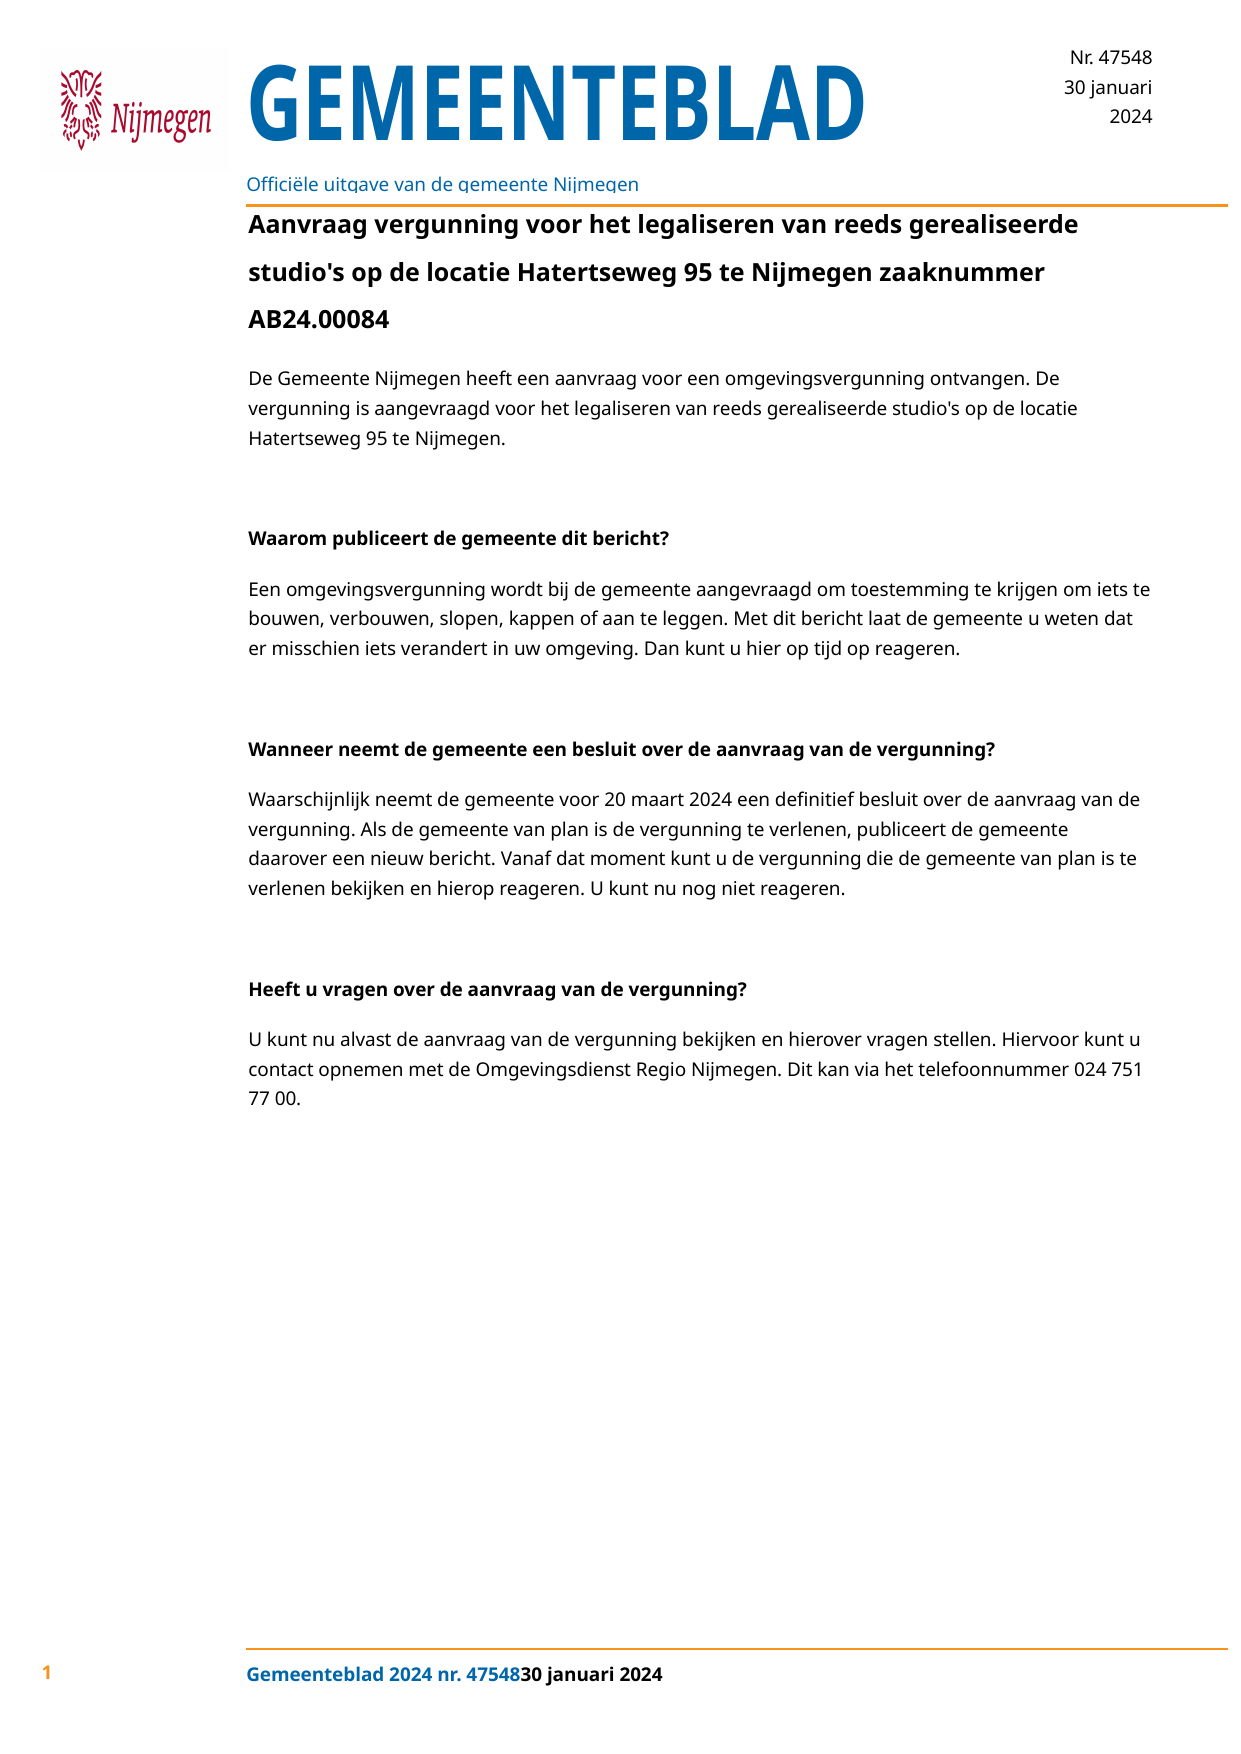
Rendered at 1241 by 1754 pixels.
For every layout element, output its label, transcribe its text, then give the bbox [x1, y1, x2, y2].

text Een omgevingsvergunning wordt bij de gemeente aangevraagd om toestemming te krijgen om iets te bouwen, verbouwen, slopen, kappen of aan te leggen. Met dit bericht laat de gemeente u weten dat er misschien iets verandert in uw omgeving. Dan kunt u hier op tijd op reageren. [248, 576, 1152, 661]
text U kunt nu alvast de aanvraag van de vergunning bekijken en hierover vragen stellen. Hiervoor kunt u contact opnemen met de Omgevingsdienst Regio Nijmegen. Dit kan via het telefoonnummer 024 751 77 00. [248, 1026, 1152, 1111]
picture [41, 47, 231, 172]
text Aanvraag vergunning voor het legaliseren van reeds gerealiseerde studio's op de locatie Hatertseweg 95 te Nijmegen zaaknummer AB24.00084 [248, 207, 1152, 336]
text Waarschijnlijk neemt de gemeente voor 20 maart 2024 een definitief besluit over de aanvraag van de vergunning. Als de gemeente van plan is de vergunning te verlenen, publiceert de gemeente daarover een nieuw bericht. Vanaf dat moment kunt u de vergunning die de gemeente van plan is te verlenen bekijken en hierop reageren. U kunt nu nog niet reageren. [248, 786, 1152, 901]
text Wanneer neemt de gemeente een besluit over de aanvraag van de vergunning? [248, 736, 1152, 762]
text De Gemeente Nijmegen heeft een aanvraag voor een omgevingsvergunning ontvangen. De vergunning is aangevraagd voor het legaliseren van reeds gerealiseerde studio's op de locatie Hatertseweg 95 te Nijmegen. [248, 366, 1152, 450]
text Waarom publiceert de gemeente dit bericht? [248, 526, 1152, 551]
text Heeft u vragen over de aanvraag van de vergunning? [248, 976, 1152, 1002]
